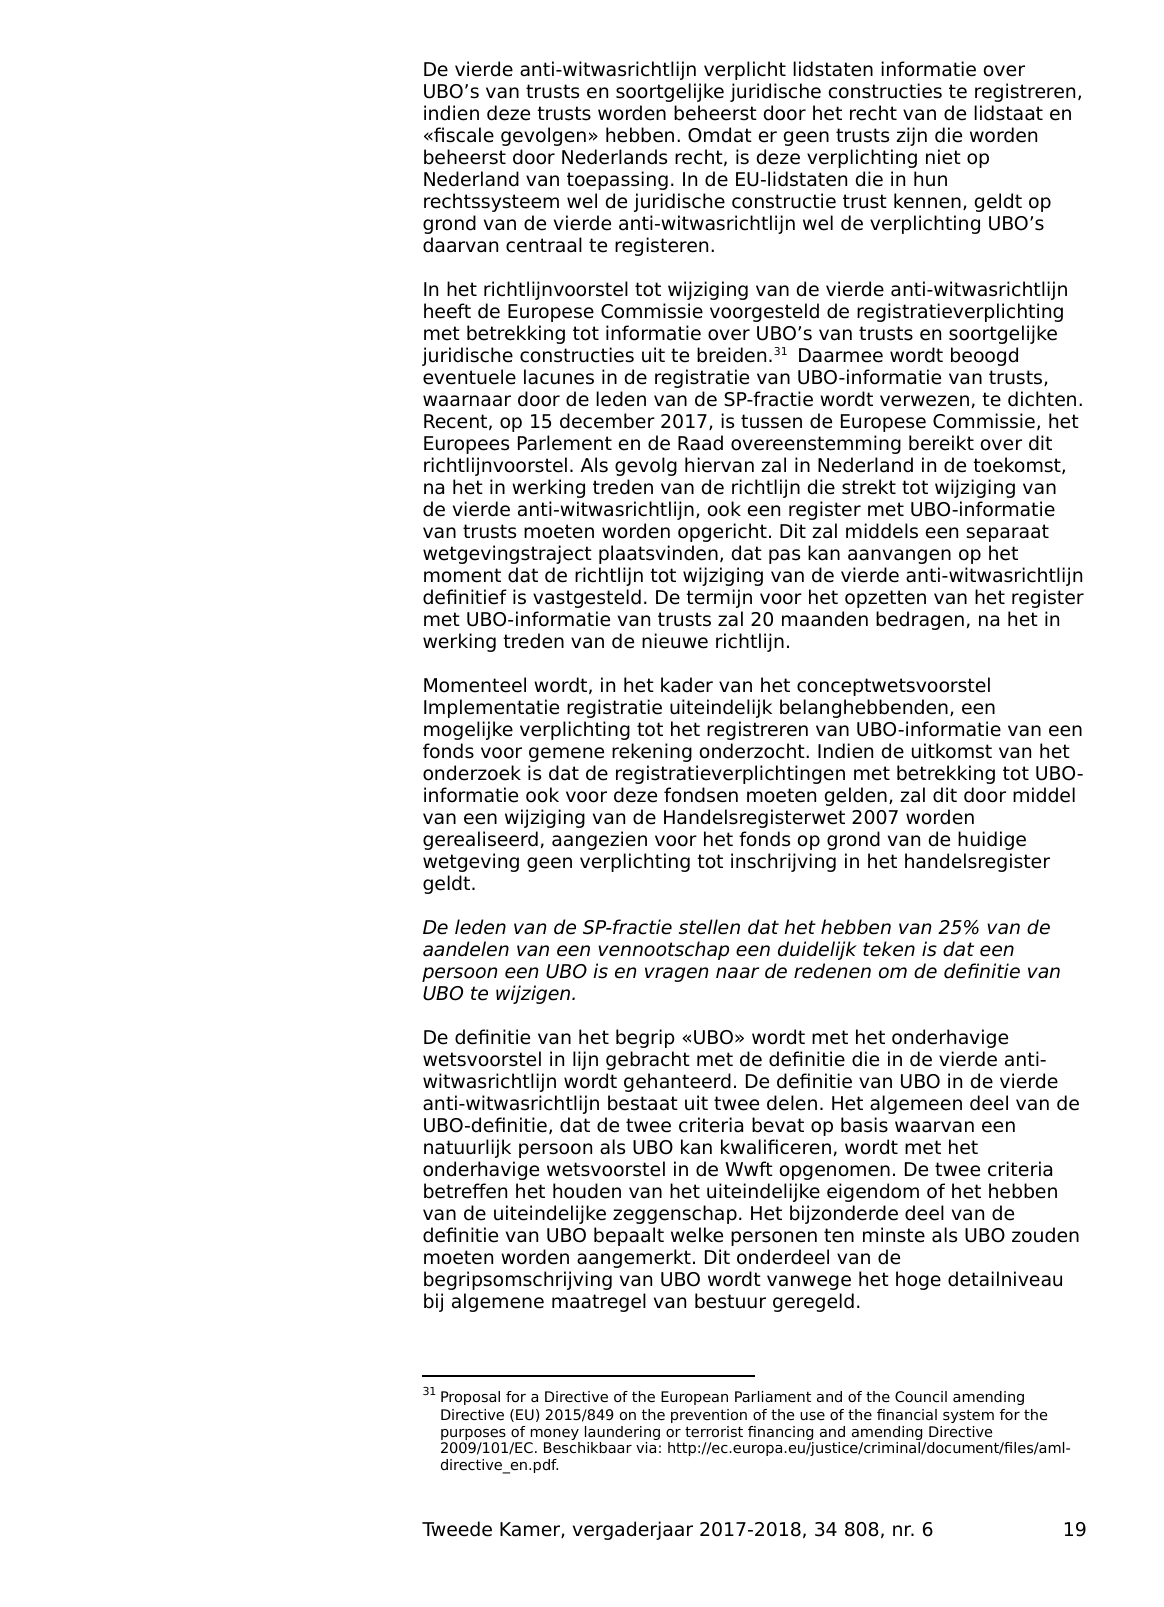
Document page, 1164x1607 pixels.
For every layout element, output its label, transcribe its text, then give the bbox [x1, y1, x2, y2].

text De vierde anti-witwasrichtlijn verplicht lidstaten informatie over UBO’s van trusts en soortgelijke juridische constructies te registreren, indien deze trusts worden beheerst door het recht van de lidstaat en «fiscale gevolgen» hebben. Omdat er geen trusts zijn die worden beheerst door Nederlands recht, is deze verplichting niet op Nederland van toepassing. In de EU-lidstaten die in hun rechtssysteem wel de juridische constructie trust kennen, geldt op grond van de vierde anti-witwasrichtlijn wel de verplichting UBO’s daarvan centraal te registeren. [422, 59, 1087, 257]
text Momenteel wordt, in het kader van het conceptwetsvoorstel Implementatie registratie uiteindelijk belanghebbenden, een mogelijke verplichting tot het registreren van UBO-informatie van een fonds voor gemene rekening onderzocht. Indien de uitkomst van het onderzoek is dat de registratieverplichtingen met betrekking tot UBO-informatie ook voor deze fondsen moeten gelden, zal dit door middel van een wijziging van de Handelsregisterwet 2007 worden gerealiseerd, aangezien voor het fonds op grond van de huidige wetgeving geen verplichting tot inschrijving in het handelsregister geldt. [422, 675, 1087, 895]
text In het richtlijnvoorstel tot wijziging van de vierde anti-witwasrichtlijn heeft de Europese Commissie voorgesteld de registratieverplichting met betrekking tot informatie over UBO’s van trusts en soortgelijke juridische constructies uit te breiden. Daarmee wordt beoogd eventuele lacunes in de registratie van UBO-informatie van trusts, waarnaar door de leden van de SP-fractie wordt verwezen, te dichten. Recent, op 15 december 2017, is tussen de Europese Commissie, het Europees Parlement en de Raad overeenstemming bereikt over dit richtlijnvoorstel. Als gevolg hiervan zal in Nederland in de toekomst, na het in werking treden van de richtlijn die strekt tot wijziging van de vierde anti-witwasrichtlijn, ook een register met UBO-informatie van trusts moeten worden opgericht. Dit zal middels een separaat wetgevingstraject plaatsvinden, dat pas kan aanvangen op het moment dat de richtlijn tot wijziging van de vierde anti-witwasrichtlijn definitief is vastgesteld. De termijn voor het opzetten van het register met UBO-informatie van trusts zal 20 maanden bedragen, na het in werking treden van de nieuwe richtlijn. [422, 279, 1087, 653]
text Proposal for a Directive of the European Parliament and of the Council amending Directive (EU) 2015/849 on the prevention of the use of the financial system for the purposes of money laundering or terrorist financing and amending Directive 2009/101/EC. Beschikbaar via: http://ec.europa.eu/justice/criminal/document/files/aml-directive_en.pdf. [422, 1385, 1087, 1474]
text De leden van de SP-fractie stellen dat het hebben van 25% van de aandelen van een vennootschap een duidelijk teken is dat een persoon een UBO is en vragen naar de redenen om de definitie van UBO te wijzigen. [422, 917, 1087, 1005]
text De definitie van het begrip «UBO» wordt met het onderhavige wetsvoorstel in lijn gebracht met de definitie die in de vierde anti-witwasrichtlijn wordt gehanteerd. De definitie van UBO in de vierde anti-witwasrichtlijn bestaat uit twee delen. Het algemeen deel van de UBO-definitie, dat de twee criteria bevat op basis waarvan een natuurlijk persoon als UBO kan kwalificeren, wordt met het onderhavige wetsvoorstel in de Wwft opgenomen. De twee criteria betreffen het houden van het uiteindelijke eigendom of het hebben van de uiteindelijke zeggenschap. Het bijzonderde deel van de definitie van UBO bepaalt welke personen ten minste als UBO zouden moeten worden aangemerkt. Dit onderdeel van de begripsomschrijving van UBO wordt vanwege het hoge detailniveau bij algemene maatregel van bestuur geregeld. [422, 1027, 1087, 1313]
